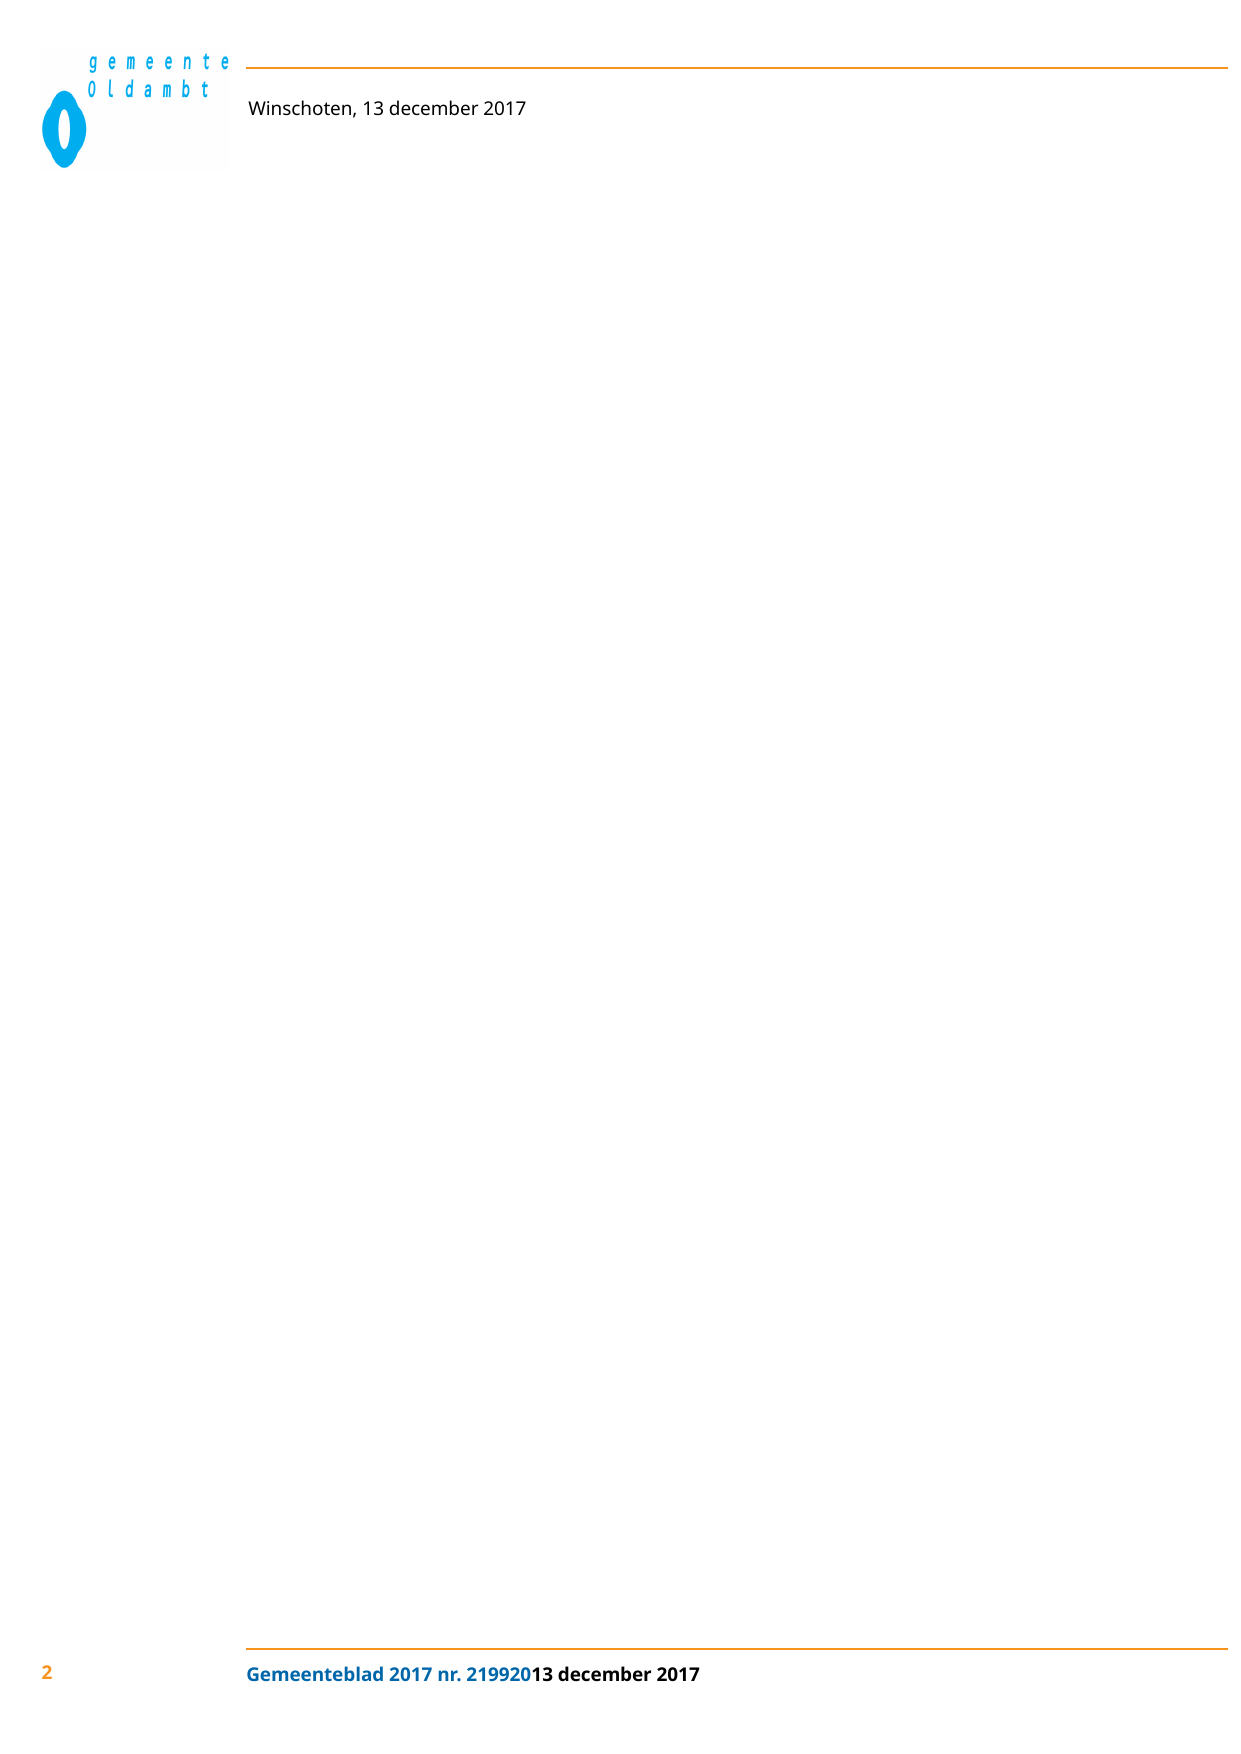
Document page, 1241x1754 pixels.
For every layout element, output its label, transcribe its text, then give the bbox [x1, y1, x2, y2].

picture [41, 47, 231, 172]
text Winschoten, 13 december 2017 [248, 95, 1152, 121]
